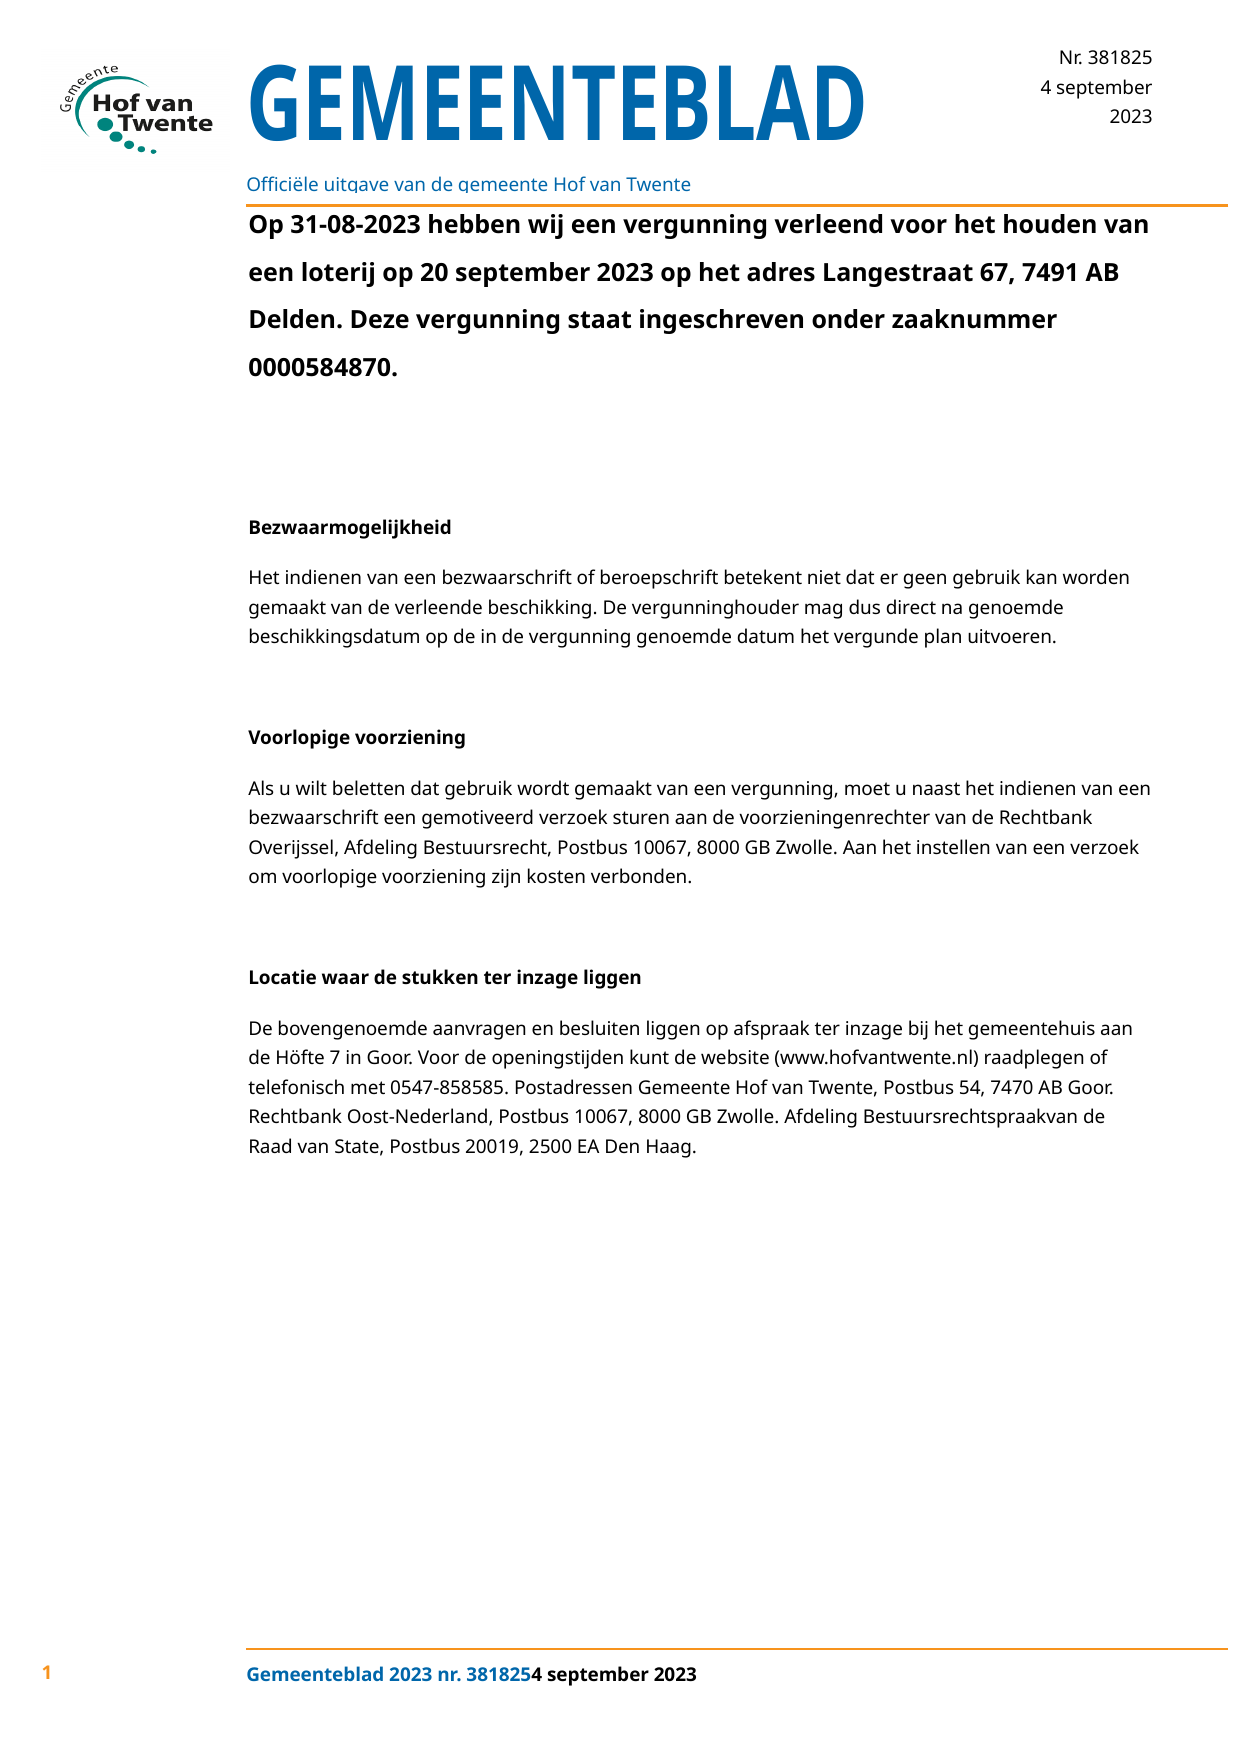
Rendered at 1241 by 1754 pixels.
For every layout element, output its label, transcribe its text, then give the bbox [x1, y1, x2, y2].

text Bezwaarmogelijkheid [248, 514, 1152, 540]
text Locatie waar de stukken ter inzage liggen [248, 964, 1152, 990]
text Op 31-08-2023 hebben wij een vergunning verleend voor het houden van een loterij op 20 september 2023 op het adres Langestraat 67, 7491 AB Delden. Deze vergunning staat ingeschreven onder zaaknummer 0000584870. [248, 207, 1152, 384]
text Als u wilt beletten dat gebruik wordt gemaakt van een vergunning, moet u naast het indienen van een bezwaarschrift een gemotiveerd verzoek sturen aan de voorzieningenrechter van de Rechtbank Overijssel, Afdeling Bestuursrecht, Postbus 10067, 8000 GB Zwolle. Aan het instellen van een verzoek om voorlopige voorziening zijn kosten verbonden. [248, 775, 1152, 889]
picture [41, 47, 231, 172]
text De bovengenoemde aanvragen en besluiten liggen op afspraak ter inzage bij het gemeentehuis aan de Höfte 7 in Goor. Voor de openingstijden kunt de website (www.hofvantwente.nl) raadplegen of telefonisch met 0547-858585. Postadressen Gemeente Hof van Twente, Postbus 54, 7470 AB Goor. Rechtbank Oost-Nederland, Postbus 10067, 8000 GB Zwolle. Afdeling Bestuursrechtspraakvan de Raad van State, Postbus 20019, 2500 EA Den Haag. [248, 1015, 1152, 1159]
text Het indienen van een bezwaarschrift of beroepschrift betekent niet dat er geen gebruik kan worden gemaakt van de verleende beschikking. De vergunninghouder mag dus direct na genoemde beschikkingsdatum op de in de vergunning genoemde datum het vergunde plan uitvoeren. [248, 564, 1152, 649]
text Voorlopige voorziening [248, 724, 1152, 750]
